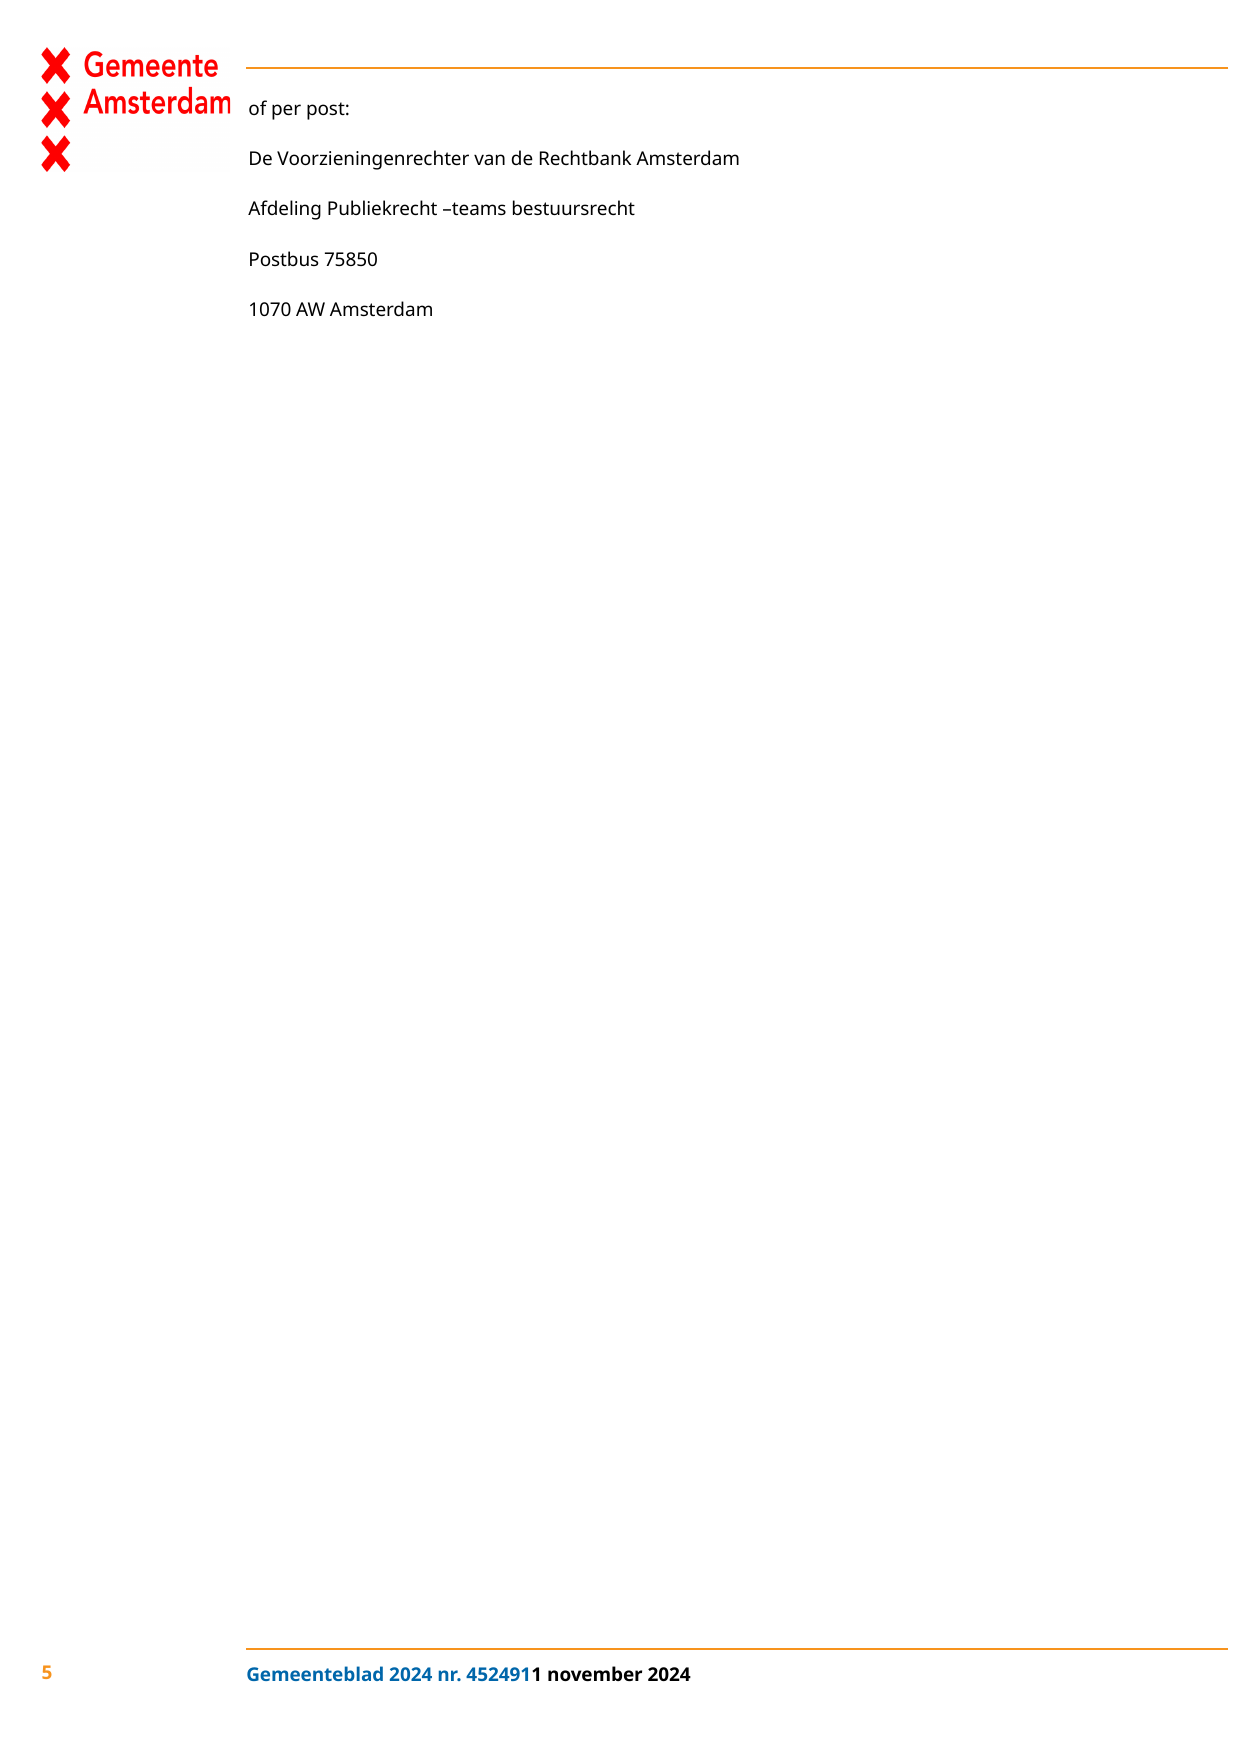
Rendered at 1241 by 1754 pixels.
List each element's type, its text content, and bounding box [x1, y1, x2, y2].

text of per post: [248, 95, 1152, 121]
text 1070 AW Amsterdam [248, 296, 1152, 322]
text Afdeling Publiekrecht –teams bestuursrecht [248, 196, 1152, 221]
text Postbus 75850 [248, 246, 1152, 272]
picture [41, 47, 231, 172]
text De Voorzieningenrechter van de Rechtbank Amsterdam [248, 145, 1152, 171]
